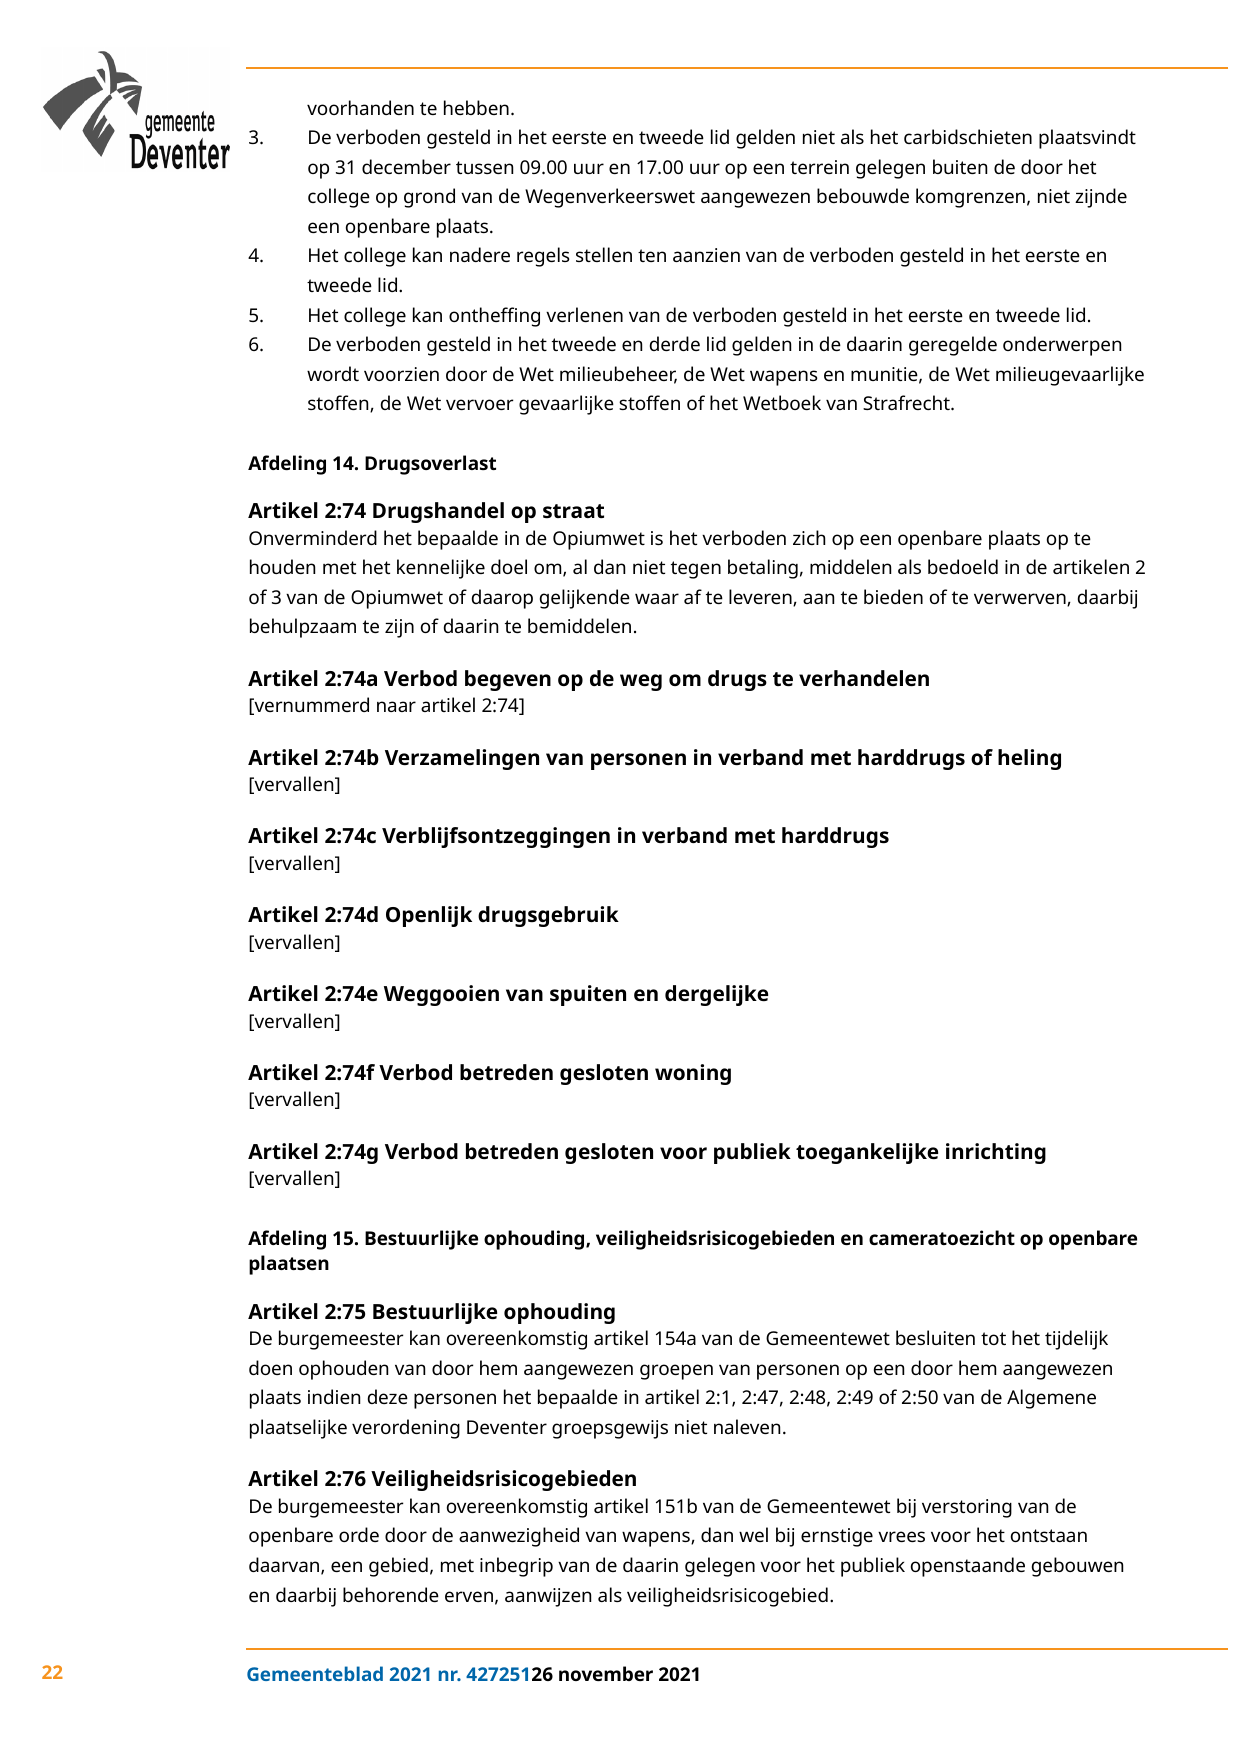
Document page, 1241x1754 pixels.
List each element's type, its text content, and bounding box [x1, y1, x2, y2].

text De burgemeester kan overeenkomstig artikel 154a van de Gemeentewet besluiten tot het tijdelijk doen ophouden van door hem aangewezen groepen van personen op een door hem aangewezen plaats indien deze personen het bepaalde in artikel 2:1, 2:47, 2:48, 2:49 of 2:50 van de Algemene plaatselijke verordening Deventer groepsgewijs niet naleven. [248, 1325, 1152, 1440]
text Afdeling 14. Drugsoverlast [248, 450, 1152, 476]
list Het college kan nadere regels stellen ten aanzien van de verboden gesteld in het eerste en tweede lid. [248, 243, 1152, 298]
picture [41, 47, 231, 172]
text [vervallen] [248, 1087, 1152, 1112]
text Artikel 2:74c Verblijfsontzeggingen in verband met harddrugs [248, 822, 1152, 850]
text [vervallen] [248, 850, 1152, 876]
text Artikel 2:74f Verbod betreden gesloten woning [248, 1058, 1152, 1087]
text [vervallen] [248, 1008, 1152, 1033]
text Artikel 2:74g Verbod betreden gesloten voor publiek toegankelijke inrichting [248, 1137, 1152, 1166]
list voorhanden te hebben. [248, 95, 1152, 121]
text Artikel 2:76 Veiligheidsrisicogebieden [248, 1464, 1152, 1493]
text [vervallen] [248, 929, 1152, 955]
text [vervallen] [248, 771, 1152, 797]
text Artikel 2:74 Drugshandel op straat [248, 496, 1152, 525]
text Onverminderd het bepaalde in de Opiumwet is het verboden zich op een openbare plaats op te houden met het kennelijke doel om, al dan niet tegen betaling, middelen als bedoeld in de artikelen 2 of 3 van de Opiumwet of daarop gelijkende waar af te leveren, aan te bieden of te verwerven, daarbij behulpzaam te zijn of daarin te bemiddelen. [248, 525, 1152, 639]
text Artikel 2:74d Openlijk drugsgebruik [248, 901, 1152, 929]
text Artikel 2:74b Verzamelingen van personen in verband met harddrugs of heling [248, 743, 1152, 771]
list De verboden gesteld in het tweede en derde lid gelden in de daarin geregelde onderwerpen wordt voorzien door de Wet milieubeheer, de Wet wapens en munitie, de Wet milieugevaarlijke stoffen, de Wet vervoer gevaarlijke stoffen of het Wetboek van Strafrecht. [248, 331, 1152, 416]
text Afdeling 15. Bestuurlijke ophouding, veiligheidsrisicogebieden en cameratoezicht op openbare plaatsen [248, 1225, 1152, 1276]
text [vernummerd naar artikel 2:74] [248, 692, 1152, 718]
text Artikel 2:74e Weggooien van spuiten en dergelijke [248, 979, 1152, 1008]
list Het college kan ontheffing verlenen van de verboden gesteld in het eerste en tweede lid. [248, 302, 1152, 328]
text Artikel 2:75 Bestuurlijke ophouding [248, 1297, 1152, 1325]
text De burgemeester kan overeenkomstig artikel 151b van de Gemeentewet bij verstoring van de openbare orde door de aanwezigheid van wapens, dan wel bij ernstige vrees voor het ontstaan daarvan, een gebied, met inbegrip van de daarin gelegen voor het publiek openstaande gebouwen en daarbij behorende erven, aanwijzen als veiligheidsrisicogebied. [248, 1493, 1152, 1607]
list De verboden gesteld in het eerste en tweede lid gelden niet als het carbidschieten plaatsvindt op 31 december tussen 09.00 uur en 17.00 uur op een terrein gelegen buiten de door het college op grond van de Wegenverkeerswet aangewezen bebouwde komgrenzen, niet zijnde een openbare plaats. [248, 124, 1152, 239]
text Artikel 2:74a Verbod begeven op de weg om drugs te verhandelen [248, 664, 1152, 692]
text [vervallen] [248, 1166, 1152, 1191]
